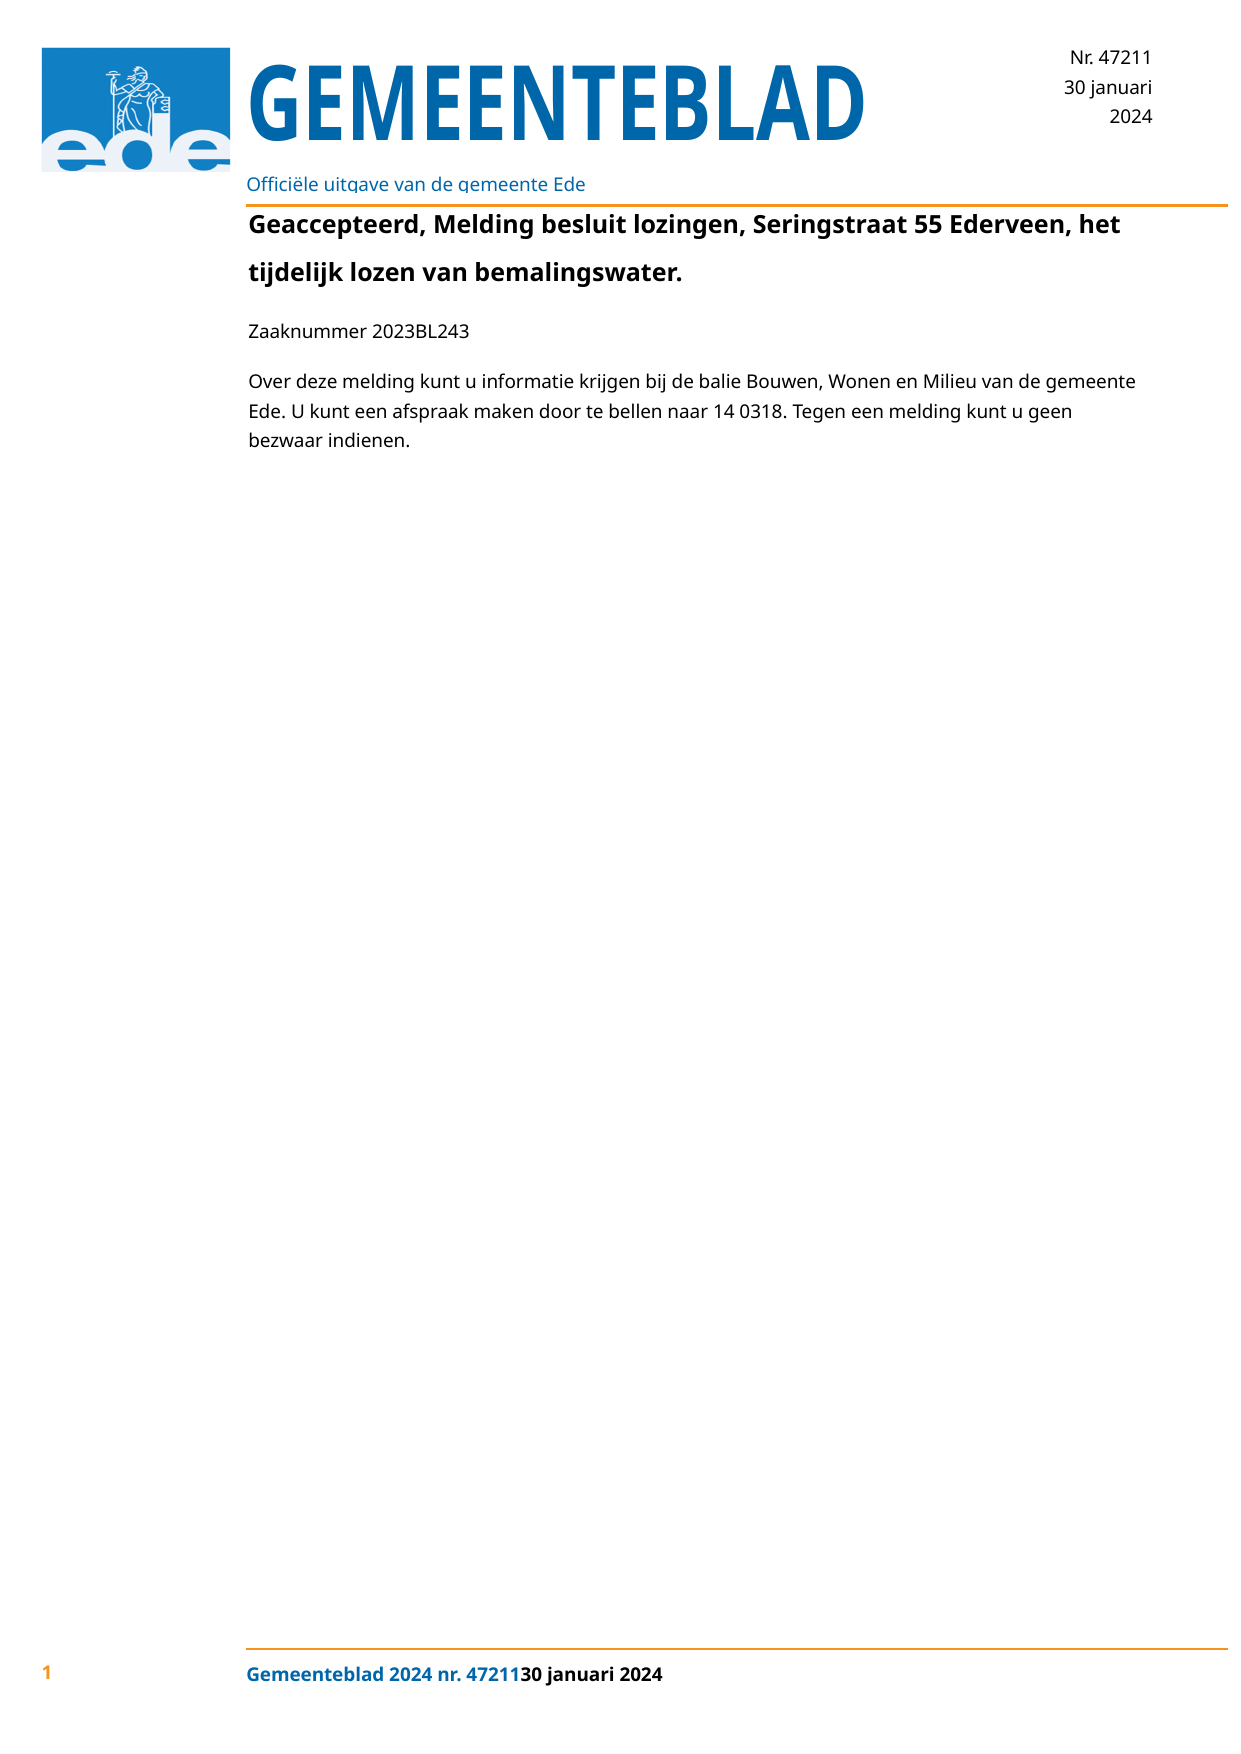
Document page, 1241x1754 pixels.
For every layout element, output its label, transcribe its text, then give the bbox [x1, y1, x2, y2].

text Zaaknummer 2023BL243 [248, 318, 1152, 344]
text Over deze melding kunt u informatie krijgen bij de balie Bouwen, Wonen en Milieu van de gemeente Ede. U kunt een afspraak maken door te bellen naar 14 0318. Tegen een melding kunt u geen bezwaar indienen. [248, 368, 1152, 453]
text Geaccepteerd, Melding besluit lozingen, Seringstraat 55 Ederveen, het tijdelijk lozen van bemalingswater. [248, 207, 1152, 288]
picture [41, 47, 231, 172]
